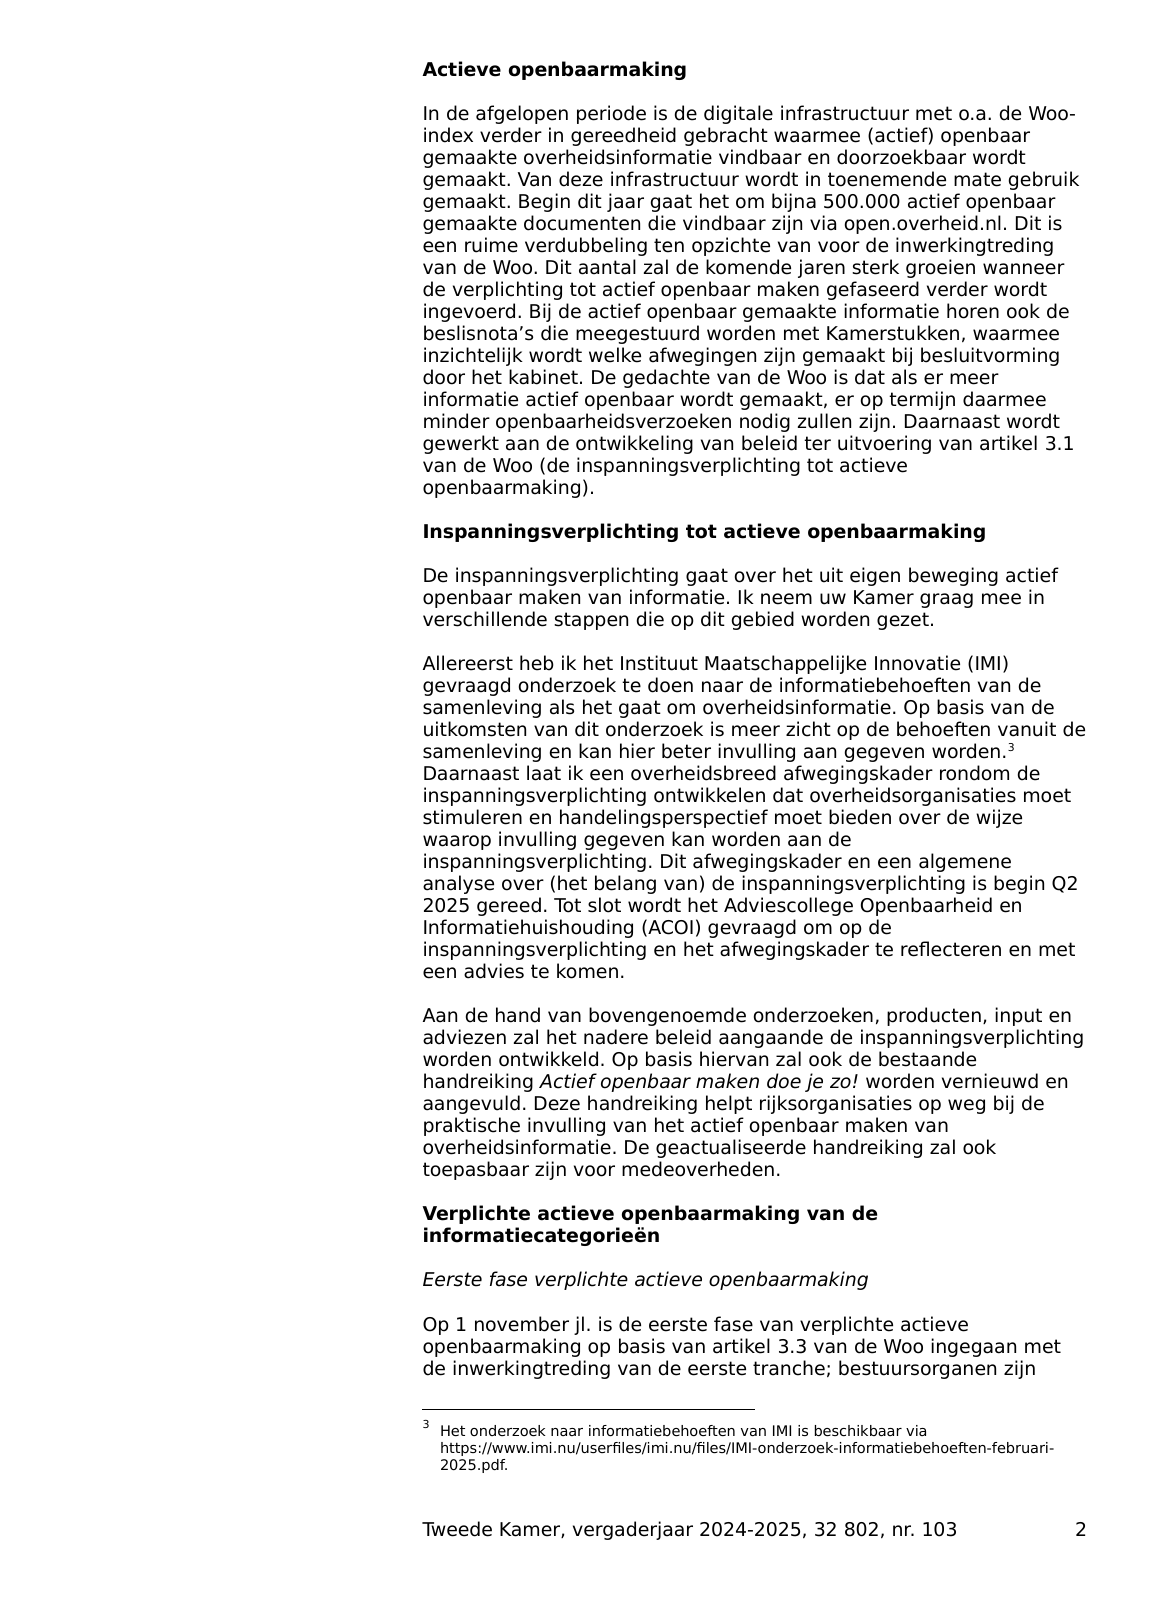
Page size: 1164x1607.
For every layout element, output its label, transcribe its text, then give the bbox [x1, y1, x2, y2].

text Op 1 november jl. is de eerste fase van verplichte actieve openbaarmaking op basis van artikel 3.3 van de Woo ingegaan met de inwerkingtreding van de eerste tranche; bestuursorganen zijn [422, 1313, 1087, 1379]
text In de afgelopen periode is de digitale infrastructuur met o.a. de Woo-index verder in gereedheid gebracht waarmee (actief) openbaar gemaakte overheidsinformatie vindbaar en doorzoekbaar wordt gemaakt. Van deze infrastructuur wordt in toenemende mate gebruik gemaakt. Begin dit jaar gaat het om bijna 500.000 actief openbaar gemaakte documenten die vindbaar zijn via open.overheid.nl. Dit is een ruime verdubbeling ten opzichte van voor de inwerkingtreding van de Woo. Dit aantal zal de komende jaren sterk groeien wanneer de verplichting tot actief openbaar maken gefaseerd verder wordt ingevoerd. Bij de actief openbaar gemaakte informatie horen ook de beslisnota’s die meegestuurd worden met Kamerstukken, waarmee inzichtelijk wordt welke afwegingen zijn gemaakt bij besluitvorming door het kabinet. De gedachte van de Woo is dat als er meer informatie actief openbaar wordt gemaakt, er op termijn daarmee minder openbaarheidsverzoeken nodig zullen zijn. Daarnaast wordt gewerkt aan de ontwikkeling van beleid ter uitvoering van artikel 3.1 van de Woo (de inspanningsverplichting tot actieve openbaarmaking). [422, 103, 1087, 499]
text Allereerst heb ik het Instituut Maatschappelijke Innovatie (IMI) gevraagd onderzoek te doen naar de informatiebehoeften van de samenleving als het gaat om overheidsinformatie. Op basis van de uitkomsten van dit onderzoek is meer zicht op de behoeften vanuit de samenleving en kan hier beter invulling aan gegeven worden. Daarnaast laat ik een overheidsbreed afwegingskader rondom de inspanningsverplichting ontwikkelen dat overheidsorganisaties moet stimuleren en handelingsperspectief moet bieden over de wijze waarop invulling gegeven kan worden aan de inspanningsverplichting. Dit afwegingskader en een algemene analyse over (het belang van) de inspanningsverplichting is begin Q2 2025 gereed. Tot slot wordt het Adviescollege Openbaarheid en Informatiehuishouding (ACOI) gevraagd om op de inspanningsverplichting en het afwegingskader te reflecteren en met een advies te komen. [422, 653, 1087, 983]
subtitle Eerste fase verplichte actieve openbaarmaking [422, 1269, 1087, 1291]
subtitle Actieve openbaarmaking [422, 59, 1087, 81]
text De inspanningsverplichting gaat over het uit eigen beweging actief openbaar maken van informatie. Ik neem uw Kamer graag mee in verschillende stappen die op dit gebied worden gezet. [422, 565, 1087, 631]
text Het onderzoek naar informatiebehoeften van IMI is beschikbaar via https://www.imi.nu/userfiles/imi.nu/files/IMI-onderzoek-informatiebehoeften-februari-2025.pdf. [422, 1418, 1087, 1474]
subtitle Inspanningsverplichting tot actieve openbaarmaking [422, 521, 1087, 543]
text Aan de hand van bovengenoemde onderzoeken, producten, input en adviezen zal het nadere beleid aangaande de inspanningsverplichting worden ontwikkeld. Op basis hiervan zal ook de bestaande handreiking Actief openbaar maken doe je zo! worden vernieuwd en aangevuld. Deze handreiking helpt rijksorganisaties op weg bij de praktische invulling van het actief openbaar maken van overheidsinformatie. De geactualiseerde handreiking zal ook toepasbaar zijn voor medeoverheden. [422, 1005, 1087, 1181]
subtitle Verplichte actieve openbaarmaking van de informatiecategorieën [422, 1203, 1087, 1247]
